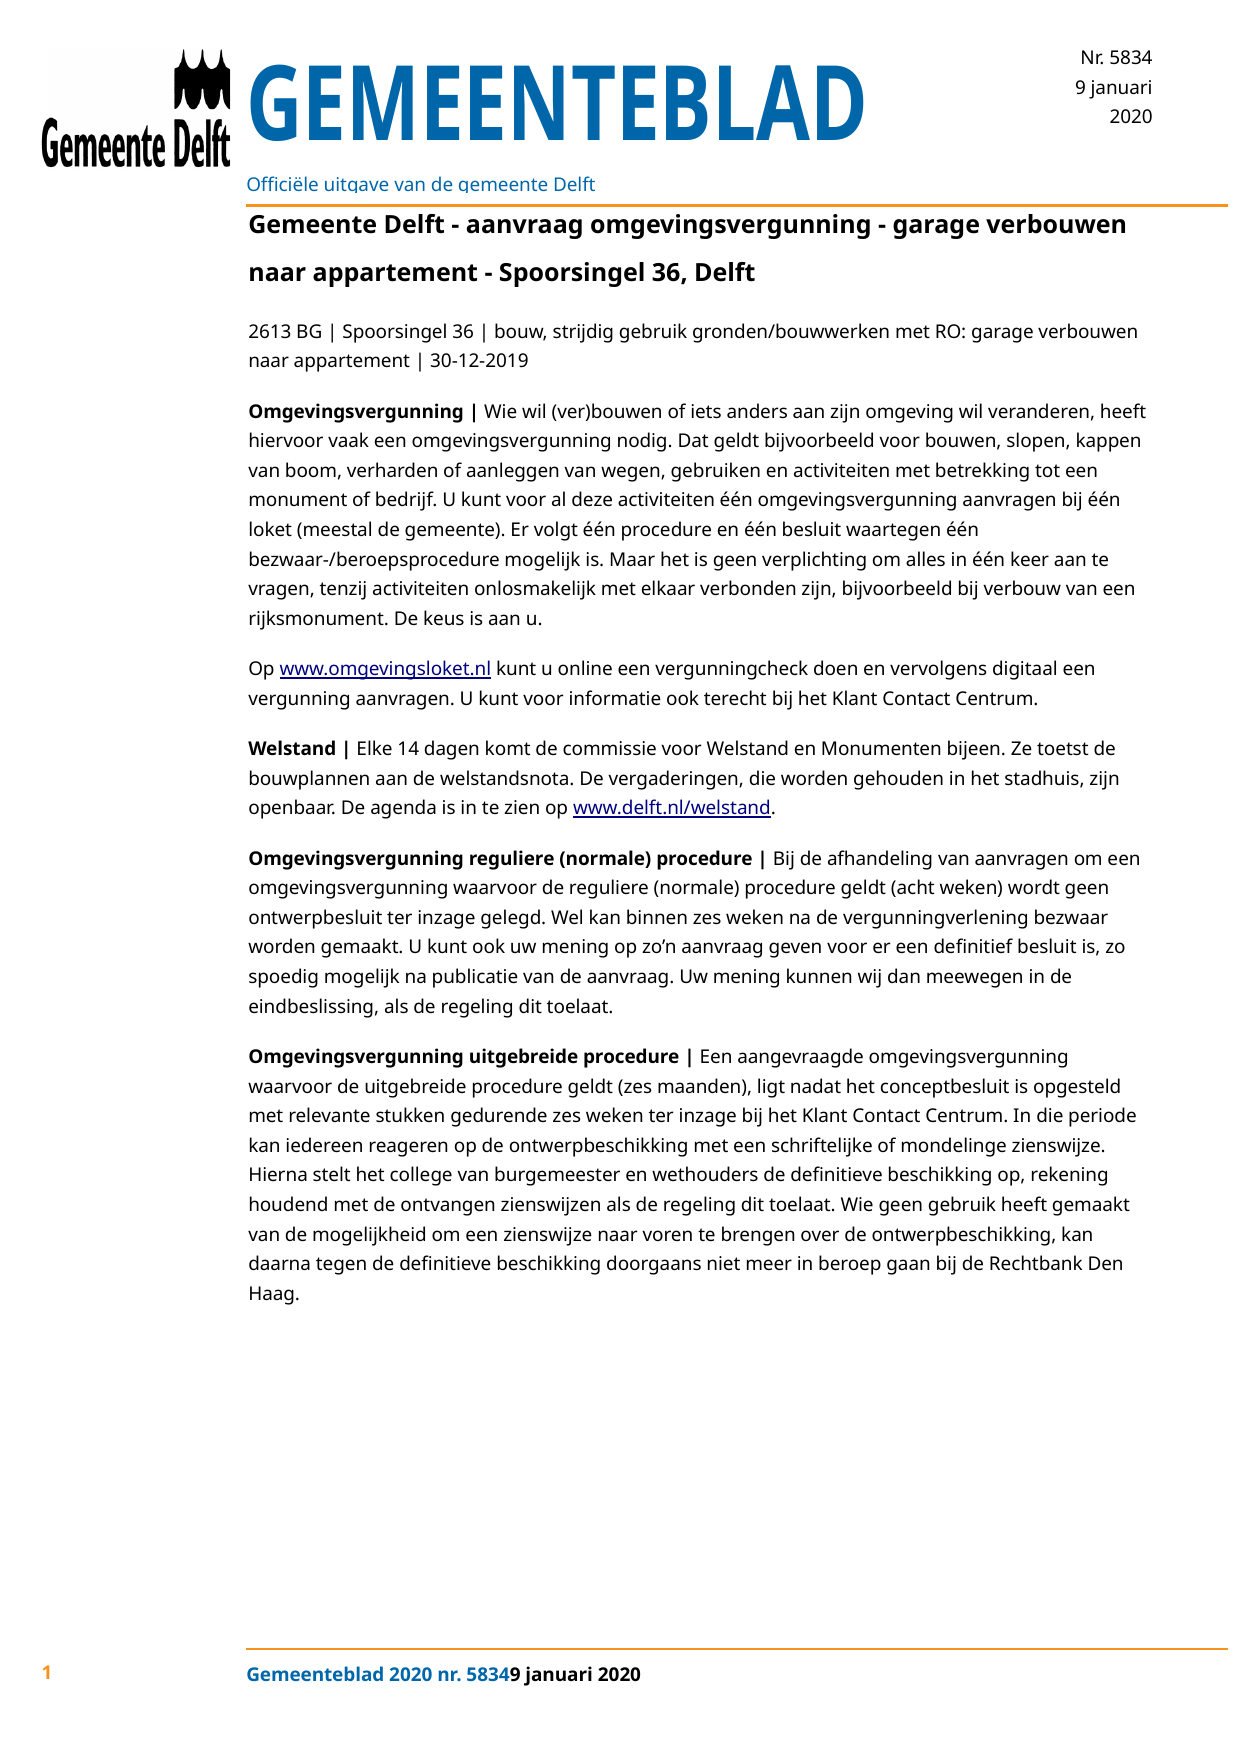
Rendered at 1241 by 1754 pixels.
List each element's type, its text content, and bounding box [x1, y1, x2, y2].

text 2613 BG | Spoorsingel 36 | bouw, strijdig gebruik gronden/bouwwerken met RO: garage verbouwen naar appartement | 30-12-2019 [248, 318, 1152, 373]
text Omgevingsvergunning | Wie wil (ver)bouwen of iets anders aan zijn omgeving wil veranderen, heeft hiervoor vaak een omgevingsvergunning nodig. Dat geldt bijvoorbeeld voor bouwen, slopen, kappen van boom, verharden of aanleggen van wegen, gebruiken en activiteiten met betrekking tot een monument of bedrijf. U kunt voor al deze activiteiten één omgevingsvergunning aanvragen bij één loket (meestal de gemeente). Er volgt één procedure en één besluit waartegen één bezwaar-/beroepsprocedure mogelijk is. Maar het is geen verplichting om alles in één keer aan te vragen, tenzij activiteiten onlosmakelijk met elkaar verbonden zijn, bijvoorbeeld bij verbouw van een rijksmonument. De keus is aan u. [248, 398, 1152, 631]
text Op www.omgevingsloket.nl kunt u online een vergunningcheck doen en vervolgens digitaal een vergunning aanvragen. U kunt voor informatie ook terecht bij het Klant Contact Centrum. [248, 655, 1152, 711]
text Omgevingsvergunning uitgebreide procedure | Een aangevraagde omgevingsvergunning waarvoor de uitgebreide procedure geldt (zes maanden), ligt nadat het conceptbesluit is opgesteld met relevante stukken gedurende zes weken ter inzage bij het Klant Contact Centrum. In die periode kan iedereen reageren op de ontwerpbeschikking met een schriftelijke of mondelinge zienswijze. Hierna stelt het college van burgemeester en wethouders de definitieve beschikking op, rekening houdend met de ontvangen zienswijzen als de regeling dit toelaat. Wie geen gebruik heeft gemaakt van de mogelijkheid om een zienswijze naar voren te brengen over de ontwerpbeschikking, kan daarna tegen de definitieve beschikking doorgaans niet meer in beroep gaan bij de Rechtbank Den Haag. [248, 1043, 1152, 1306]
text Gemeente Delft - aanvraag omgevingsvergunning - garage verbouwen naar appartement - Spoorsingel 36, Delft [248, 207, 1152, 288]
text Welstand | Elke 14 dagen komt de commissie voor Welstand en Monumenten bijeen. Ze toetst de bouwplannen aan de welstandsnota. De vergaderingen, die worden gehouden in het stadhuis, zijn openbaar. De agenda is in te zien op www.delft.nl/welstand. [248, 735, 1152, 820]
text Omgevingsvergunning reguliere (normale) procedure | Bij de afhandeling van aanvragen om een omgevingsvergunning waarvoor de reguliere (normale) procedure geldt (acht weken) wordt geen ontwerpbesluit ter inzage gelegd. Wel kan binnen zes weken na de vergunningverlening bezwaar worden gemaakt. U kunt ook uw mening op zo’n aanvraag geven voor er een definitief besluit is, zo spoedig mogelijk na publicatie van de aanvraag. Uw mening kunnen wij dan meewegen in de eindbeslissing, als de regeling dit toelaat. [248, 845, 1152, 1019]
picture [41, 47, 231, 172]
